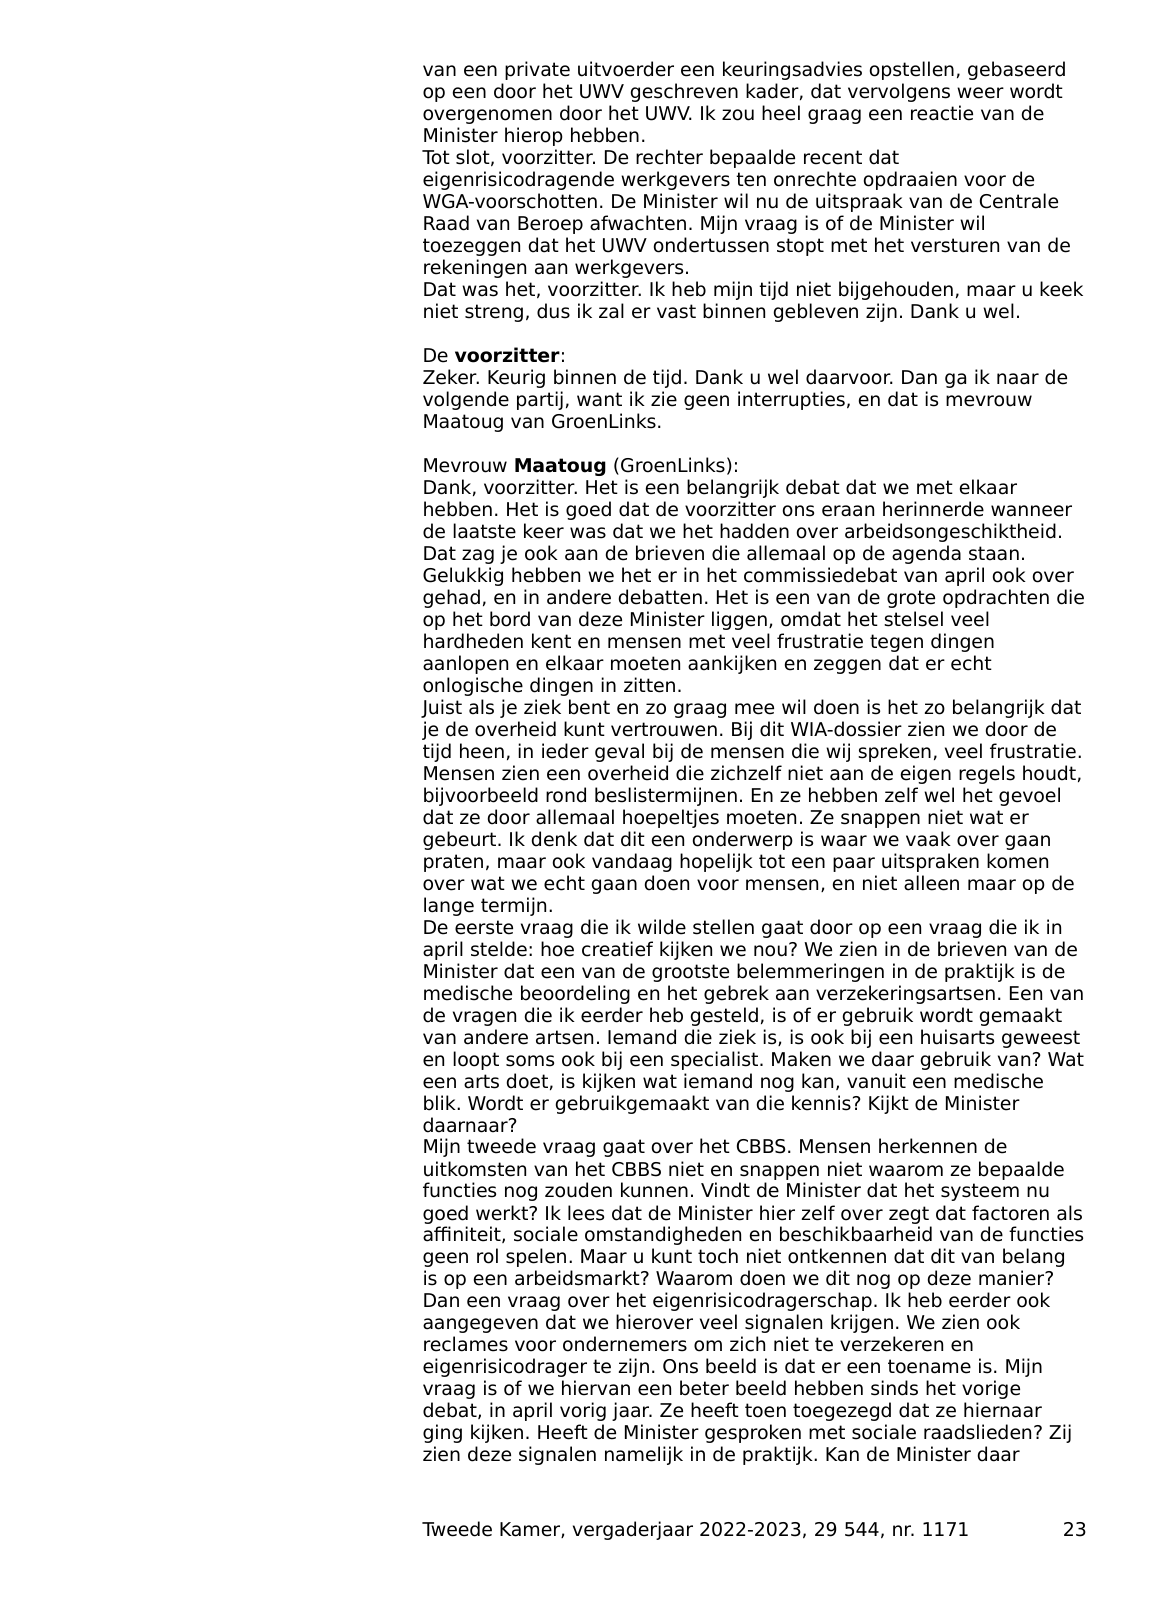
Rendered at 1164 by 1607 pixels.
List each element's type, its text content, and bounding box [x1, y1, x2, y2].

text Zeker. Keurig binnen de tijd. Dank u wel daarvoor. Dan ga ik naar de volgende partij, want ik zie geen interrupties, en dat is mevrouw Maatoug van GroenLinks. [422, 367, 1087, 433]
text Dan een vraag over het eigenrisicodragerschap. Ik heb eerder ook aangegeven dat we hierover veel signalen krijgen. We zien ook reclames voor ondernemers om zich niet te verzekeren en eigenrisicodrager te zijn. Ons beeld is dat er een toename is. Mijn vraag is of we hiervan een beter beeld hebben sinds het vorige debat, in april vorig jaar. Ze heeft toen toegezegd dat ze hiernaar ging kijken. Heeft de Minister gesproken met sociale raadslieden? Zij zien deze signalen namelijk in de praktijk. Kan de Minister daar [422, 1290, 1087, 1466]
text Mijn tweede vraag gaat over het CBBS. Mensen herkennen de uitkomsten van het CBBS niet en snappen niet waarom ze bepaalde functies nog zouden kunnen. Vindt de Minister dat het systeem nu goed werkt? Ik lees dat de Minister hier zelf over zegt dat factoren als affiniteit, sociale omstandigheden en beschikbaarheid van de functies geen rol spelen. Maar u kunt toch niet ontkennen dat dit van belang is op een arbeidsmarkt? Waarom doen we dit nog op deze manier? [422, 1136, 1087, 1290]
text Tot slot, voorzitter. De rechter bepaalde recent dat eigenrisicodragende werkgevers ten onrechte opdraaien voor de WGA-voorschotten. De Minister wil nu de uitspraak van de Centrale Raad van Beroep afwachten. Mijn vraag is of de Minister wil toezeggen dat het UWV ondertussen stopt met het versturen van de rekeningen aan werkgevers. [422, 147, 1087, 279]
text Mevrouw Maatoug (GroenLinks): [422, 455, 1087, 477]
text van een private uitvoerder een keuringsadvies opstellen, gebaseerd op een door het UWV geschreven kader, dat vervolgens weer wordt overgenomen door het UWV. Ik zou heel graag een reactie van de Minister hierop hebben. [422, 59, 1087, 147]
text Dat was het, voorzitter. Ik heb mijn tijd niet bijgehouden, maar u keek niet streng, dus ik zal er vast binnen gebleven zijn. Dank u wel. [422, 279, 1087, 323]
text De voorzitter: [422, 345, 1087, 367]
text Juist als je ziek bent en zo graag mee wil doen is het zo belangrijk dat je de overheid kunt vertrouwen. Bij dit WIA-dossier zien we door de tijd heen, in ieder geval bij de mensen die wij spreken, veel frustratie. Mensen zien een overheid die zichzelf niet aan de eigen regels houdt, bijvoorbeeld rond beslistermijnen. En ze hebben zelf wel het gevoel dat ze door allemaal hoepeltjes moeten. Ze snappen niet wat er gebeurt. Ik denk dat dit een onderwerp is waar we vaak over gaan praten, maar ook vandaag hopelijk tot een paar uitspraken komen over wat we echt gaan doen voor mensen, en niet alleen maar op de lange termijn. [422, 697, 1087, 917]
text Dank, voorzitter. Het is een belangrijk debat dat we met elkaar hebben. Het is goed dat de voorzitter ons eraan herinnerde wanneer de laatste keer was dat we het hadden over arbeidsongeschiktheid. Dat zag je ook aan de brieven die allemaal op de agenda staan. Gelukkig hebben we het er in het commissiedebat van april ook over gehad, en in andere debatten. Het is een van de grote opdrachten die op het bord van deze Minister liggen, omdat het stelsel veel hardheden kent en mensen met veel frustratie tegen dingen aanlopen en elkaar moeten aankijken en zeggen dat er echt onlogische dingen in zitten. [422, 477, 1087, 697]
text De eerste vraag die ik wilde stellen gaat door op een vraag die ik in april stelde: hoe creatief kijken we nou? We zien in de brieven van de Minister dat een van de grootste belemmeringen in de praktijk is de medische beoordeling en het gebrek aan verzekeringsartsen. Een van de vragen die ik eerder heb gesteld, is of er gebruik wordt gemaakt van andere artsen. Iemand die ziek is, is ook bij een huisarts geweest en loopt soms ook bij een specialist. Maken we daar gebruik van? Wat een arts doet, is kijken wat iemand nog kan, vanuit een medische blik. Wordt er gebruikgemaakt van die kennis? Kijkt de Minister daarnaar? [422, 917, 1087, 1136]
